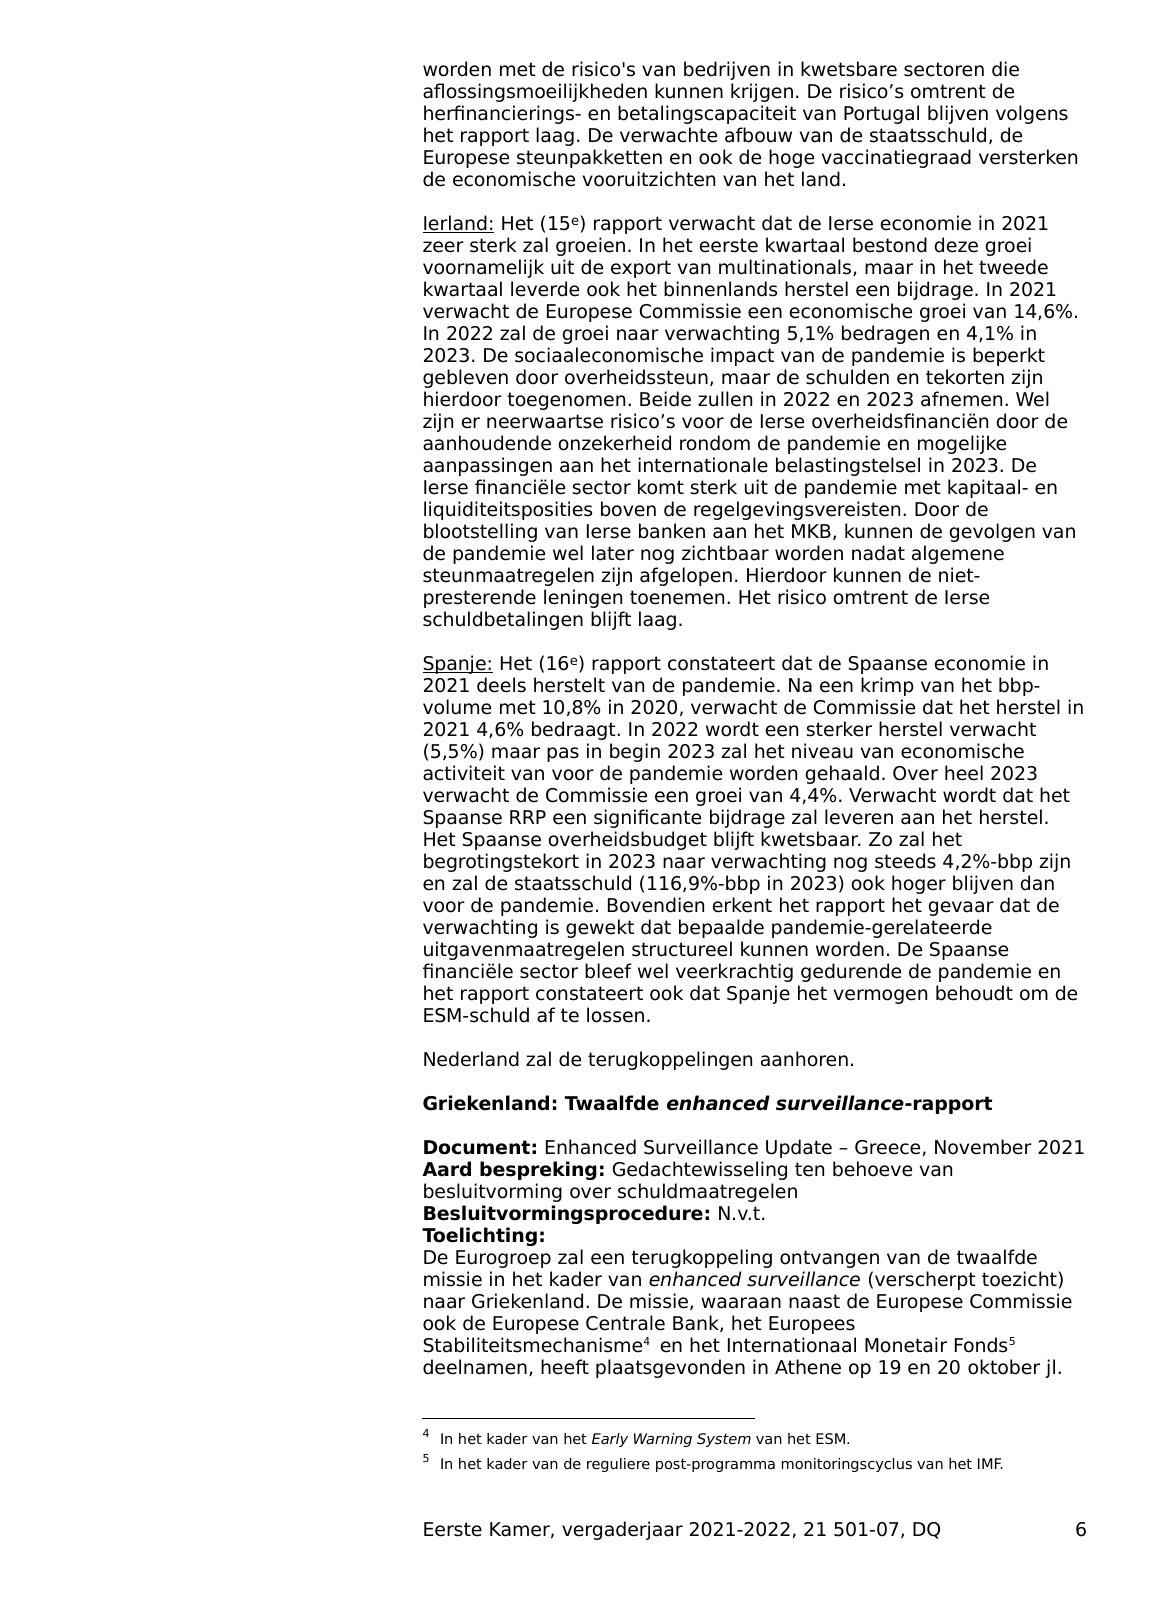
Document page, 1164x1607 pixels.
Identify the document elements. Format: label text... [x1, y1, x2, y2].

text De Eurogroep zal een terugkoppeling ontvangen van de twaalfde missie in het kader van enhanced surveillance (verscherpt toezicht) naar Griekenland. De missie, waaraan naast de Europese Commissie ook de Europese Centrale Bank, het Europees Stabiliteitsmechanisme en het Internationaal Monetair Fonds deelnamen, heeft plaatsgevonden in Athene op 19 en 20 oktober jl. [422, 1247, 1087, 1379]
text Ierland: Het (15e) rapport verwacht dat de Ierse economie in 2021 zeer sterk zal groeien. In het eerste kwartaal bestond deze groei voornamelijk uit de export van multinationals, maar in het tweede kwartaal leverde ook het binnenlands herstel een bijdrage. In 2021 verwacht de Europese Commissie een economische groei van 14,6%. In 2022 zal de groei naar verwachting 5,1% bedragen en 4,1% in 2023. De sociaaleconomische impact van de pandemie is beperkt gebleven door overheidssteun, maar de schulden en tekorten zijn hierdoor toegenomen. Beide zullen in 2022 en 2023 afnemen. Wel zijn er neerwaartse risico’s voor de Ierse overheidsfinanciën door de aanhoudende onzekerheid rondom de pandemie en mogelijke aanpassingen aan het internationale belastingstelsel in 2023. De Ierse financiële sector komt sterk uit de pandemie met kapitaal- en liquiditeitsposities boven de regelgevingsvereisten. Door de blootstelling van Ierse banken aan het MKB, kunnen de gevolgen van de pandemie wel later nog zichtbaar worden nadat algemene steunmaatregelen zijn afgelopen. Hierdoor kunnen de niet-presterende leningen toenemen. Het risico omtrent de Ierse schuldbetalingen blijft laag. [422, 213, 1087, 631]
text Aard bespreking: Gedachtewisseling ten behoeve van besluitvorming over schuldmaatregelen [422, 1159, 1087, 1203]
text Besluitvormingsprocedure: N.v.t. [422, 1203, 1087, 1225]
text worden met de risico's van bedrijven in kwetsbare sectoren die aflossingsmoeilijkheden kunnen krijgen. De risico’s omtrent de herfinancierings- en betalingscapaciteit van Portugal blijven volgens het rapport laag. De verwachte afbouw van de staatsschuld, de Europese steunpakketten en ook de hoge vaccinatiegraad versterken de economische vooruitzichten van het land. [422, 59, 1087, 191]
text Document: Enhanced Surveillance Update – Greece, November 2021 [422, 1137, 1087, 1159]
subtitle Griekenland: Twaalfde enhanced surveillance-rapport [422, 1093, 1087, 1115]
text In het kader van de reguliere post-programma monitoringscyclus van het IMF. [422, 1452, 1087, 1474]
text Spanje: Het (16e) rapport constateert dat de Spaanse economie in 2021 deels herstelt van de pandemie. Na een krimp van het bbp-volume met 10,8% in 2020, verwacht de Commissie dat het herstel in 2021 4,6% bedraagt. In 2022 wordt een sterker herstel verwacht (5,5%) maar pas in begin 2023 zal het niveau van economische activiteit van voor de pandemie worden gehaald. Over heel 2023 verwacht de Commissie een groei van 4,4%. Verwacht wordt dat het Spaanse RRP een significante bijdrage zal leveren aan het herstel. Het Spaanse overheidsbudget blijft kwetsbaar. Zo zal het begrotingstekort in 2023 naar verwachting nog steeds 4,2%-bbp zijn en zal de staatsschuld (116,9%-bbp in 2023) ook hoger blijven dan voor de pandemie. Bovendien erkent het rapport het gevaar dat de verwachting is gewekt dat bepaalde pandemie-gerelateerde uitgavenmaatregelen structureel kunnen worden. De Spaanse financiële sector bleef wel veerkrachtig gedurende de pandemie en het rapport constateert ook dat Spanje het vermogen behoudt om de ESM-schuld af te lossen. [422, 653, 1087, 1027]
text Nederland zal de terugkoppelingen aanhoren. [422, 1049, 1087, 1071]
text In het kader van het Early Warning System van het ESM. [422, 1427, 1087, 1449]
text Toelichting: [422, 1225, 1087, 1247]
